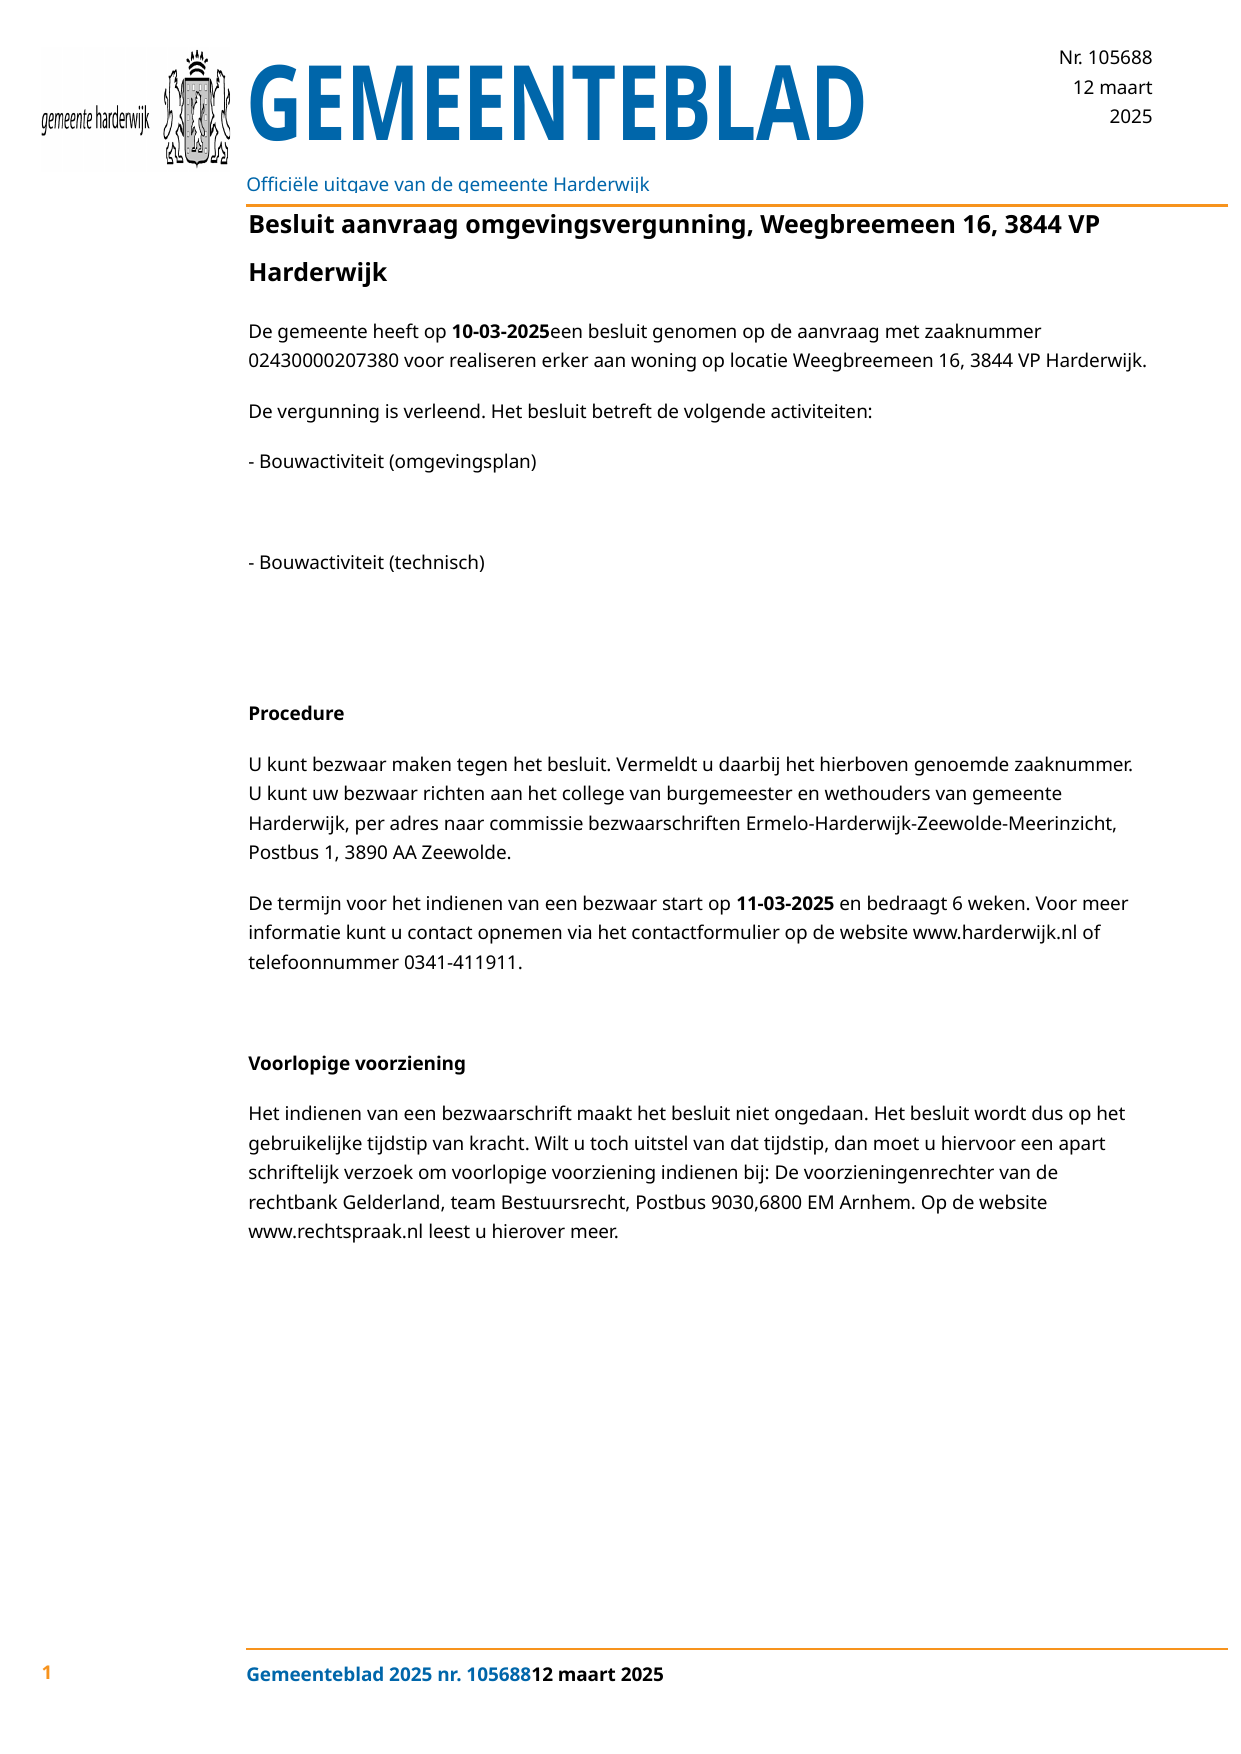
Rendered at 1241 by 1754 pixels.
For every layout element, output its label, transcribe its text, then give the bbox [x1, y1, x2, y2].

text Procedure [248, 700, 1152, 726]
text Voorlopige voorziening [248, 1050, 1152, 1076]
text Besluit aanvraag omgevingsvergunning, Weegbreemeen 16, 3844 VP Harderwijk [248, 207, 1152, 288]
text - Bouwactiviteit (technisch) [248, 549, 1152, 575]
text De termijn voor het indienen van een bezwaar start op 11-03-2025 en bedraagt 6 weken. Voor meer informatie kunt u contact opnemen via het contactformulier op de website www.harderwijk.nl of telefoonnummer 0341-411911. [248, 890, 1152, 975]
text - Bouwactiviteit (omgevingsplan) [248, 448, 1152, 474]
text De gemeente heeft op 10-03-2025een besluit genomen op de aanvraag met zaaknummer 02430000207380 voor realiseren erker aan woning op locatie Weegbreemeen 16, 3844 VP Harderwijk. [248, 318, 1152, 373]
text Het indienen van een bezwaarschrift maakt het besluit niet ongedaan. Het besluit wordt dus op het gebruikelijke tijdstip van kracht. Wilt u toch uitstel van dat tijdstip, dan moet u hiervoor een apart schriftelijk verzoek om voorlopige voorziening indienen bij: De voorzieningenrechter van de rechtbank Gelderland, team Bestuursrecht, Postbus 9030,6800 EM Arnhem. Op de website www.rechtspraak.nl leest u hierover meer. [248, 1100, 1152, 1244]
text De vergunning is verleend. Het besluit betreft de volgende activiteiten: [248, 398, 1152, 424]
picture [41, 47, 231, 172]
text U kunt bezwaar maken tegen het besluit. Vermeldt u daarbij het hierboven genoemde zaaknummer. U kunt uw bezwaar richten aan het college van burgemeester en wethouders van gemeente Harderwijk, per adres naar commissie bezwaarschriften Ermelo-Harderwijk-Zeewolde-Meerinzicht, Postbus 1, 3890 AA Zeewolde. [248, 751, 1152, 865]
